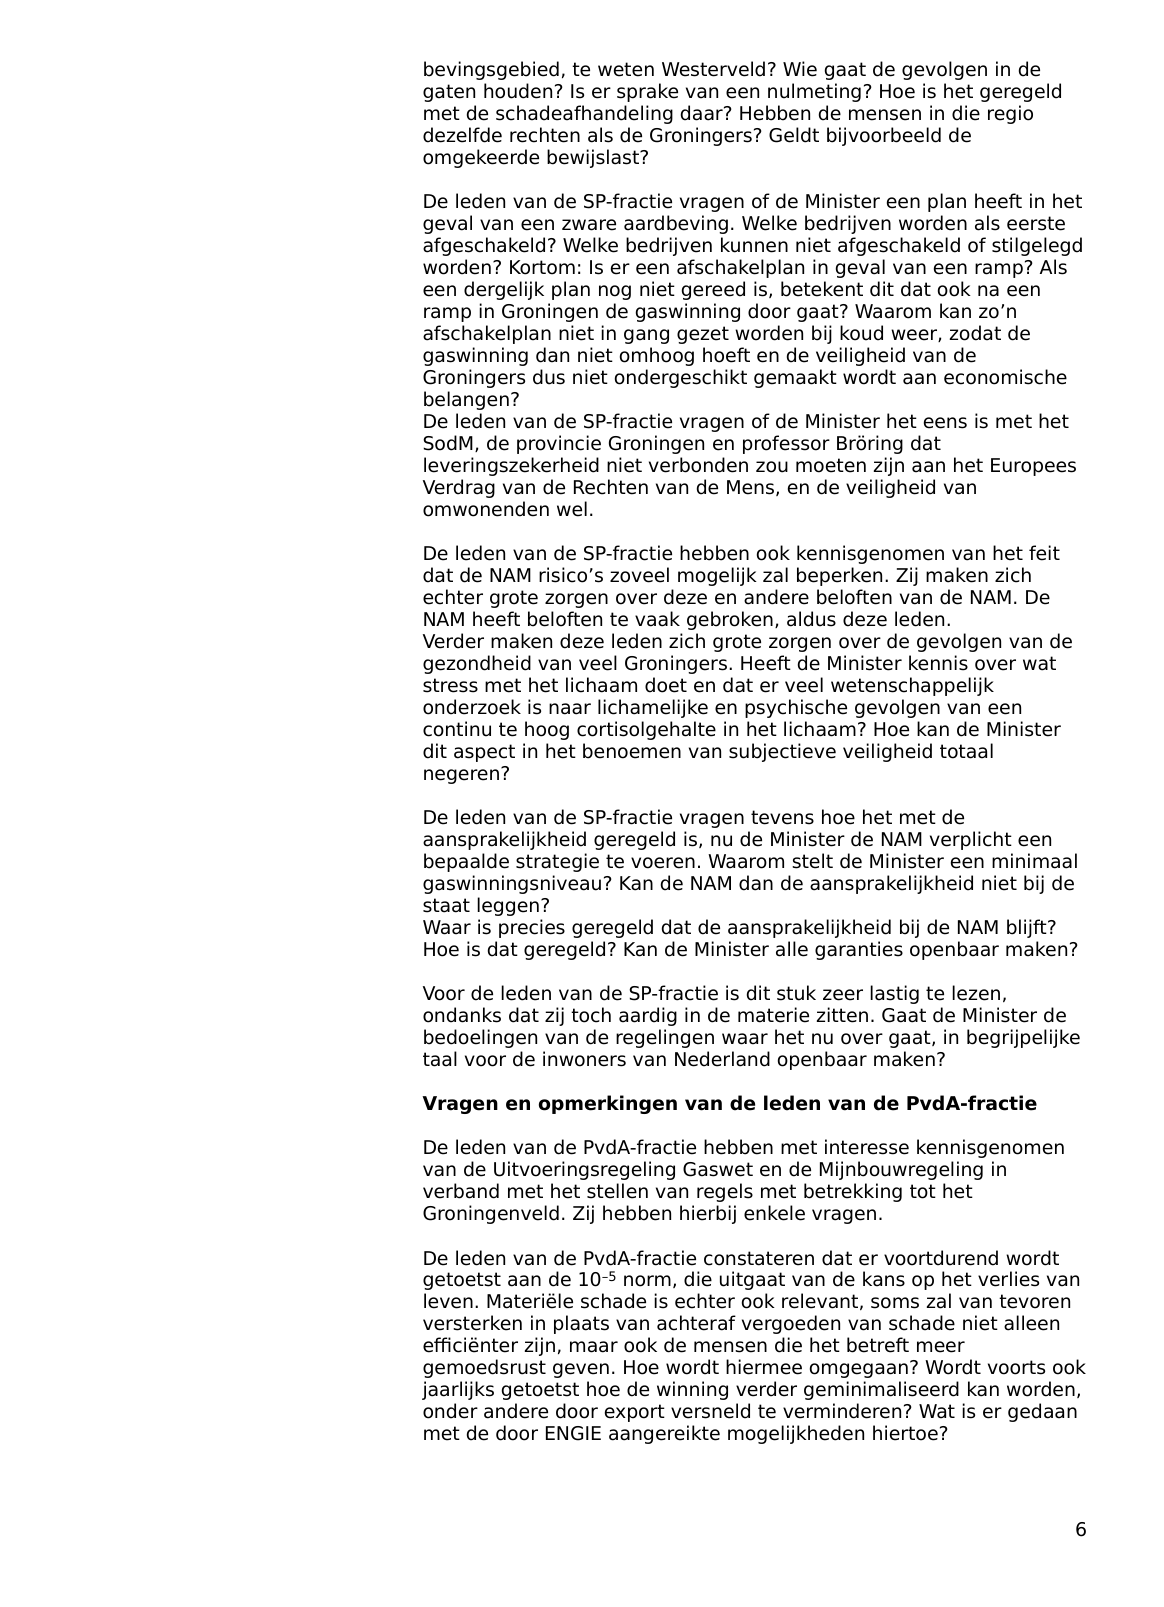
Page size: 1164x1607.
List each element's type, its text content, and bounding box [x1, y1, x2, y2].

text De leden van de PvdA-fractie hebben met interesse kennisgenomen van de Uitvoeringsregeling Gaswet en de Mijnbouwregeling in verband met het stellen van regels met betrekking tot het Groningenveld. Zij hebben hierbij enkele vragen. [422, 1137, 1087, 1225]
text Waar is precies geregeld dat de aansprakelijkheid bij de NAM blijft? Hoe is dat geregeld? Kan de Minister alle garanties openbaar maken? [422, 917, 1087, 961]
text De leden van de SP-fractie hebben ook kennisgenomen van het feit dat de NAM risico’s zoveel mogelijk zal beperken. Zij maken zich echter grote zorgen over deze en andere beloften van de NAM. De NAM heeft beloften te vaak gebroken, aldus deze leden. [422, 543, 1087, 631]
text bevingsgebied, te weten Westerveld? Wie gaat de gevolgen in de gaten houden? Is er sprake van een nulmeting? Hoe is het geregeld met de schadeafhandeling daar? Hebben de mensen in die regio dezelfde rechten als de Groningers? Geldt bijvoorbeeld de omgekeerde bewijslast? [422, 59, 1087, 169]
text De leden van de SP-fractie vragen of de Minister het eens is met het SodM, de provincie Groningen en professor Bröring dat leveringszekerheid niet verbonden zou moeten zijn aan het Europees Verdrag van de Rechten van de Mens, en de veiligheid van omwonenden wel. [422, 411, 1087, 521]
text De leden van de SP-fractie vragen of de Minister een plan heeft in het geval van een zware aardbeving. Welke bedrijven worden als eerste afgeschakeld? Welke bedrijven kunnen niet afgeschakeld of stilgelegd worden? Kortom: Is er een afschakelplan in geval van een ramp? Als een dergelijk plan nog niet gereed is, betekent dit dat ook na een ramp in Groningen de gaswinning door gaat? Waarom kan zo’n afschakelplan niet in gang gezet worden bij koud weer, zodat de gaswinning dan niet omhoog hoeft en de veiligheid van de Groningers dus niet ondergeschikt gemaakt wordt aan economische belangen? [422, 191, 1087, 411]
text Voor de leden van de SP-fractie is dit stuk zeer lastig te lezen, ondanks dat zij toch aardig in de materie zitten. Gaat de Minister de bedoelingen van de regelingen waar het nu over gaat, in begrijpelijke taal voor de inwoners van Nederland openbaar maken? [422, 983, 1087, 1071]
text De leden van de SP-fractie vragen tevens hoe het met de aansprakelijkheid geregeld is, nu de Minister de NAM verplicht een bepaalde strategie te voeren. Waarom stelt de Minister een minimaal gaswinningsniveau? Kan de NAM dan de aansprakelijkheid niet bij de staat leggen? [422, 807, 1087, 917]
text De leden van de PvdA-fractie constateren dat er voortdurend wordt getoetst aan de 10–5 norm, die uitgaat van de kans op het verlies van leven. Materiële schade is echter ook relevant, soms zal van tevoren versterken in plaats van achteraf vergoeden van schade niet alleen efficiënter zijn, maar ook de mensen die het betreft meer gemoedsrust geven. Hoe wordt hiermee omgegaan? Wordt voorts ook jaarlijks getoetst hoe de winning verder geminimaliseerd kan worden, onder andere door export versneld te verminderen? Wat is er gedaan met de door ENGIE aangereikte mogelijkheden hiertoe? [422, 1247, 1087, 1445]
text Verder maken deze leden zich grote zorgen over de gevolgen van de gezondheid van veel Groningers. Heeft de Minister kennis over wat stress met het lichaam doet en dat er veel wetenschappelijk onderzoek is naar lichamelijke en psychische gevolgen van een continu te hoog cortisolgehalte in het lichaam? Hoe kan de Minister dit aspect in het benoemen van subjectieve veiligheid totaal negeren? [422, 631, 1087, 785]
subtitle Vragen en opmerkingen van de leden van de PvdA-fractie [422, 1093, 1087, 1115]
